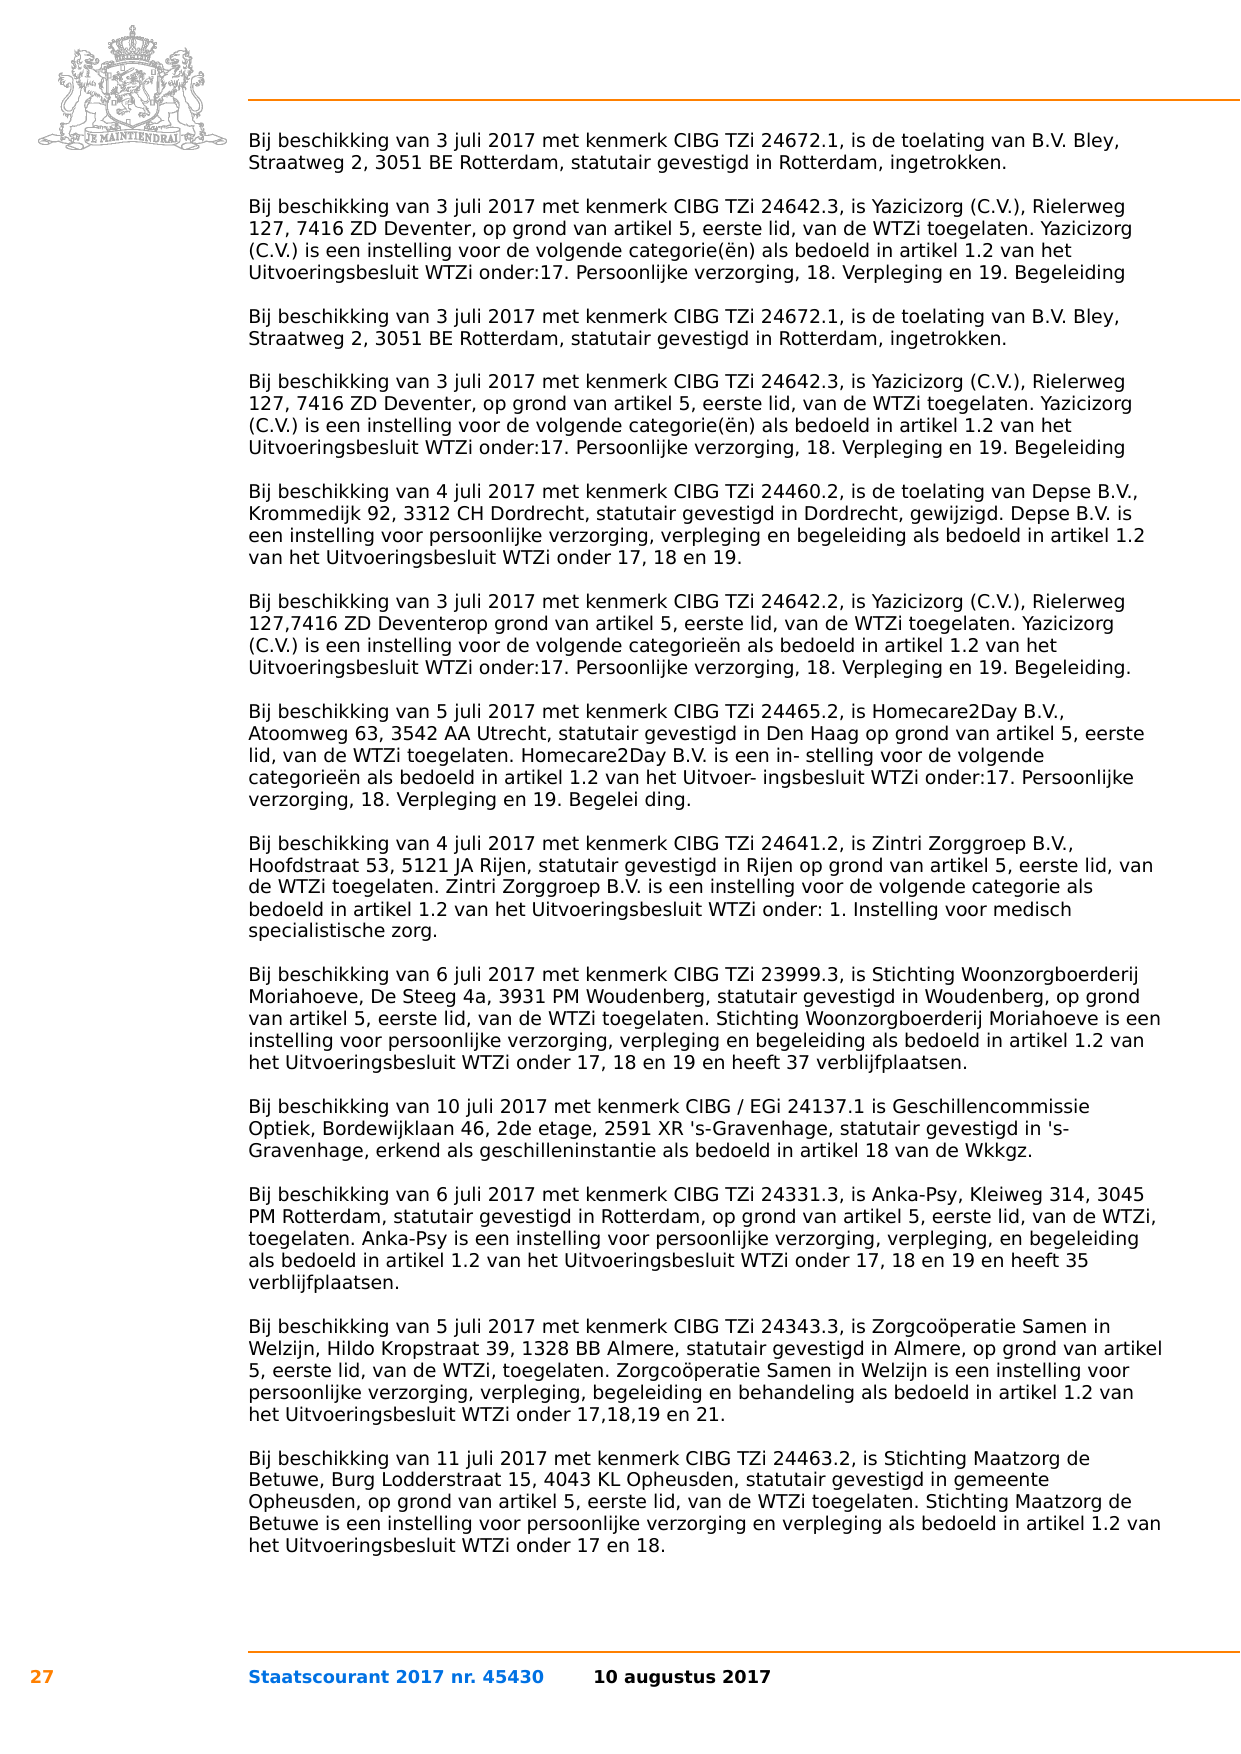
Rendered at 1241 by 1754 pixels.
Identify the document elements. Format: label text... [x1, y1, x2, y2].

text Bij beschikking van 3 juli 2017 met kenmerk CIBG TZi 24642.3, is Yazicizorg (C.V.), Rielerweg 127, 7416 ZD Deventer, op grond van artikel 5, eerste lid, van de WTZi toegelaten. Yazicizorg (C.V.) is een instelling voor de volgende categorie(ën) als bedoeld in artikel 1.2 van het Uitvoeringsbesluit WTZi onder:17. Persoonlijke verzorging, 18. Verpleging en 19. Begeleiding [248, 196, 1163, 284]
text Bij beschikking van 4 juli 2017 met kenmerk CIBG TZi 24641.2, is Zintri Zorggroep B.V., Hoofdstraat 53, 5121 JA Rijen, statutair gevestigd in Rijen op grond van artikel 5, eerste lid, van de WTZi toegelaten. Zintri Zorggroep B.V. is een instelling voor de volgende categorie als bedoeld in artikel 1.2 van het Uitvoeringsbesluit WTZi onder: 1. Instelling voor medisch specialistische zorg. [248, 832, 1163, 942]
text Bij beschikking van 3 juli 2017 met kenmerk CIBG TZi 24672.1, is de toelating van B.V. Bley, Straatweg 2, 3051 BE Rotterdam, statutair gevestigd in Rotterdam, ingetrokken. [248, 130, 1163, 174]
text Bij beschikking van 3 juli 2017 met kenmerk CIBG TZi 24672.1, is de toelating van B.V. Bley, Straatweg 2, 3051 BE Rotterdam, statutair gevestigd in Rotterdam, ingetrokken. [248, 306, 1163, 349]
picture [38, 25, 227, 150]
text Bij beschikking van 3 juli 2017 met kenmerk CIBG TZi 24642.3, is Yazicizorg (C.V.), Rielerweg 127, 7416 ZD Deventer, op grond van artikel 5, eerste lid, van de WTZi toegelaten. Yazicizorg (C.V.) is een instelling voor de volgende categorie(ën) als bedoeld in artikel 1.2 van het Uitvoeringsbesluit WTZi onder:17. Persoonlijke verzorging, 18. Verpleging en 19. Begeleiding [248, 371, 1163, 459]
text Bij beschikking van 3 juli 2017 met kenmerk CIBG TZi 24642.2, is Yazicizorg (C.V.), Rielerweg 127,7416 ZD Deventerop grond van artikel 5, eerste lid, van de WTZi toegelaten. Yazicizorg (C.V.) is een instelling voor de volgende categorieën als bedoeld in artikel 1.2 van het Uitvoeringsbesluit WTZi onder:17. Persoonlijke verzorging, 18. Verpleging en 19. Begeleiding. [248, 591, 1163, 679]
text Bij beschikking van 5 juli 2017 met kenmerk CIBG TZi 24465.2, is Homecare2Day B.V., Atoomweg 63, 3542 AA Utrecht, statutair gevestigd in Den Haag op grond van artikel 5, eerste lid, van de WTZi toegelaten. Homecare2Day B.V. is een in- stelling voor de volgende categorieën als bedoeld in artikel 1.2 van het Uitvoer- ingsbesluit WTZi onder:17. Persoonlijke verzorging, 18. Verpleging en 19. Begelei ding. [248, 701, 1163, 811]
text Bij beschikking van 5 juli 2017 met kenmerk CIBG TZi 24343.3, is Zorgcoöperatie Samen in Welzijn, Hildo Kropstraat 39, 1328 BB Almere, statutair gevestigd in Almere, op grond van artikel 5, eerste lid, van de WTZi, toegelaten. Zorgcoöperatie Samen in Welzijn is een instelling voor persoonlijke verzorging, verpleging, begeleiding en behandeling als bedoeld in artikel 1.2 van het Uitvoeringsbesluit WTZi onder 17,18,19 en 21. [248, 1316, 1163, 1426]
text Bij beschikking van 6 juli 2017 met kenmerk CIBG TZi 23999.3, is Stichting Woonzorgboerderij Moriahoeve, De Steeg 4a, 3931 PM Woudenberg, statutair gevestigd in Woudenberg, op grond van artikel 5, eerste lid, van de WTZi toegelaten. Stichting Woonzorgboerderij Moriahoeve is een instelling voor persoonlijke verzorging, verpleging en begeleiding als bedoeld in artikel 1.2 van het Uitvoeringsbesluit WTZi onder 17, 18 en 19 en heeft 37 verblijfplaatsen. [248, 964, 1163, 1074]
text Bij beschikking van 4 juli 2017 met kenmerk CIBG TZi 24460.2, is de toelating van Depse B.V., Krommedijk 92, 3312 CH Dordrecht, statutair gevestigd in Dordrecht, gewijzigd. Depse B.V. is een instelling voor persoonlijke verzorging, verpleging en begeleiding als bedoeld in artikel 1.2 van het Uitvoeringsbesluit WTZi onder 17, 18 en 19. [248, 481, 1163, 569]
text Bij beschikking van 6 juli 2017 met kenmerk CIBG TZi 24331.3, is Anka-Psy, Kleiweg 314, 3045 PM Rotterdam, statutair gevestigd in Rotterdam, op grond van artikel 5, eerste lid, van de WTZi, toegelaten. Anka-Psy is een instelling voor persoonlijke verzorging, verpleging, en begeleiding als bedoeld in artikel 1.2 van het Uitvoeringsbesluit WTZi onder 17, 18 en 19 en heeft 35 verblijfplaatsen. [248, 1184, 1163, 1294]
text Bij beschikking van 10 juli 2017 met kenmerk CIBG / EGi 24137.1 is Geschillencommissie Optiek, Bordewijklaan 46, 2de etage, 2591 XR 's-Gravenhage, statutair gevestigd in 's-Gravenhage, erkend als geschilleninstantie als bedoeld in artikel 18 van de Wkkgz. [248, 1096, 1163, 1162]
text Bij beschikking van 11 juli 2017 met kenmerk CIBG TZi 24463.2, is Stichting Maatzorg de Betuwe, Burg Lodderstraat 15, 4043 KL Opheusden, statutair gevestigd in gemeente Opheusden, op grond van artikel 5, eerste lid, van de WTZi toegelaten. Stichting Maatzorg de Betuwe is een instelling voor persoonlijke verzorging en verpleging als bedoeld in artikel 1.2 van het Uitvoeringsbesluit WTZi onder 17 en 18. [248, 1447, 1163, 1557]
